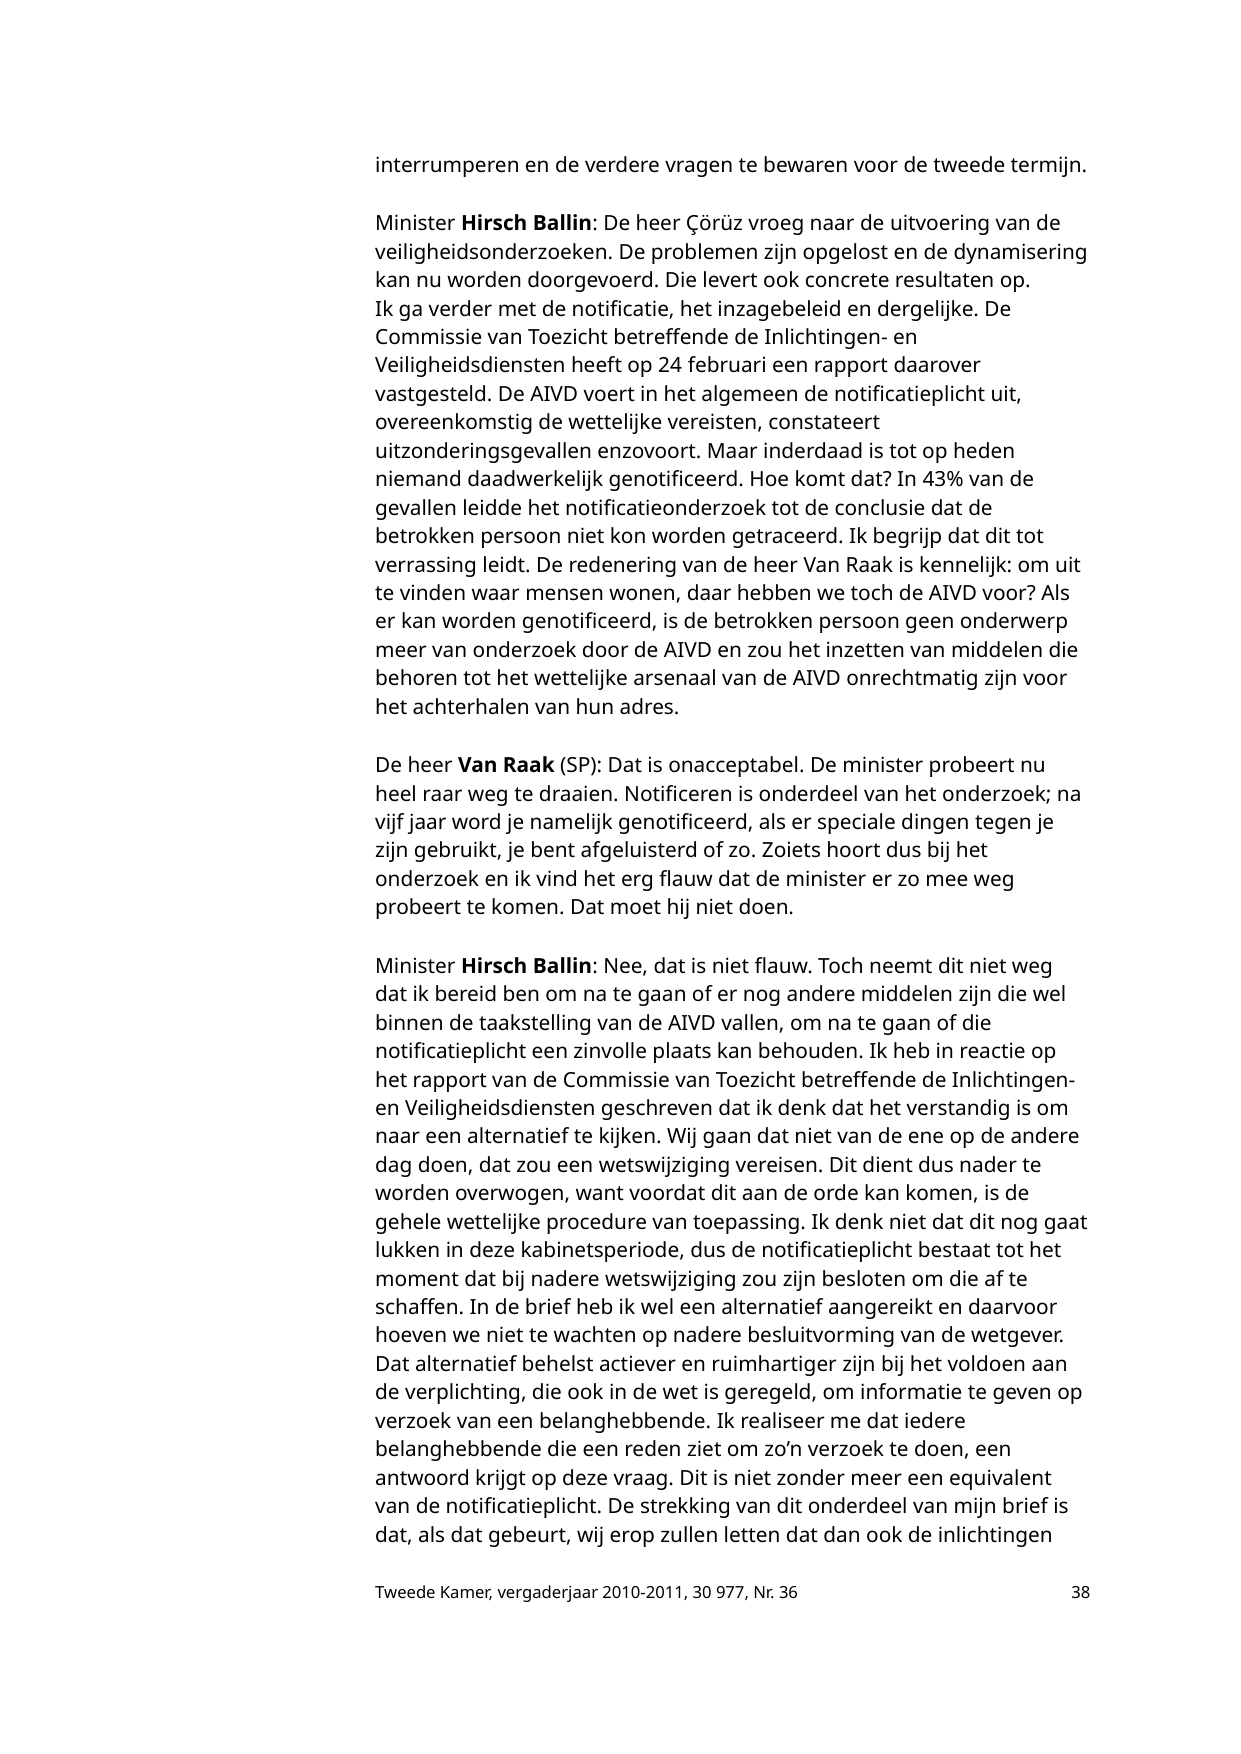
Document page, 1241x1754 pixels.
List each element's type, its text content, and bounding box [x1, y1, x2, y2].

text interrumperen en de verdere vragen te bewaren voor de tweede termijn. [375, 150, 1090, 178]
text Ik ga verder met de notificatie, het inzagebeleid en dergelijke. De Commissie van Toezicht betreffende de Inlichtingen- en Veiligheidsdiensten heeft op 24 februari een rapport daarover vastgesteld. De AIVD voert in het algemeen de notificatieplicht uit, overeenkomstig de wettelijke vereisten, constateert uitzonderingsgevallen enzovoort. Maar inderdaad is tot op heden niemand daadwerkelijk genotificeerd. Hoe komt dat? In 43% van de gevallen leidde het notificatieonderzoek tot de conclusie dat de betrokken persoon niet kon worden getraceerd. Ik begrijp dat dit tot verrassing leidt. De redenering van de heer Van Raak is kennelijk: om uit te vinden waar mensen wonen, daar hebben we toch de AIVD voor? Als er kan worden genotificeerd, is de betrokken persoon geen onderwerp meer van onderzoek door de AIVD en zou het inzetten van middelen die behoren tot het wettelijke arsenaal van de AIVD onrechtmatig zijn voor het achterhalen van hun adres. [375, 294, 1090, 720]
text Minister Hirsch Ballin: De heer Çörüz vroeg naar de uitvoering van de veiligheidsonderzoeken. De problemen zijn opgelost en de dynamisering kan nu worden doorgevoerd. Die levert ook concrete resultaten op. [375, 208, 1090, 294]
text De heer Van Raak (SP): Dat is onacceptabel. De minister probeert nu heel raar weg te draaien. Notificeren is onderdeel van het onderzoek; na vijf jaar word je namelijk genotificeerd, als er speciale dingen tegen je zijn gebruikt, je bent afgeluisterd of zo. Zoiets hoort dus bij het onderzoek en ik vind het erg flauw dat de minister er zo mee weg probeert te komen. Dat moet hij niet doen. [375, 750, 1090, 921]
text Minister Hirsch Ballin: Nee, dat is niet flauw. Toch neemt dit niet weg dat ik bereid ben om na te gaan of er nog andere middelen zijn die wel binnen de taakstelling van de AIVD vallen, om na te gaan of die notificatieplicht een zinvolle plaats kan behouden. Ik heb in reactie op het rapport van de Commissie van Toezicht betreffende de Inlichtingen- en Veiligheidsdiensten geschreven dat ik denk dat het verstandig is om naar een alternatief te kijken. Wij gaan dat niet van de ene op de andere dag doen, dat zou een wetswijziging vereisen. Dit dient dus nader te worden overwogen, want voordat dit aan de orde kan komen, is de gehele wettelijke procedure van toepassing. Ik denk niet dat dit nog gaat lukken in deze kabinetsperiode, dus de notificatieplicht bestaat tot het moment dat bij nadere wetswijziging zou zijn besloten om die af te schaffen. In de brief heb ik wel een alternatief aangereikt en daarvoor hoeven we niet te wachten op nadere besluitvorming van de wetgever. Dat alternatief behelst actiever en ruimhartiger zijn bij het voldoen aan de verplichting, die ook in de wet is geregeld, om informatie te geven op verzoek van een belanghebbende. Ik realiseer me dat iedere belanghebbende die een reden ziet om zo’n verzoek te doen, een antwoord krijgt op deze vraag. Dit is niet zonder meer een equivalent van de notificatieplicht. De strekking van dit onderdeel van mijn brief is dat, als dat gebeurt, wij erop zullen letten dat dan ook de inlichtingen [375, 951, 1090, 1548]
